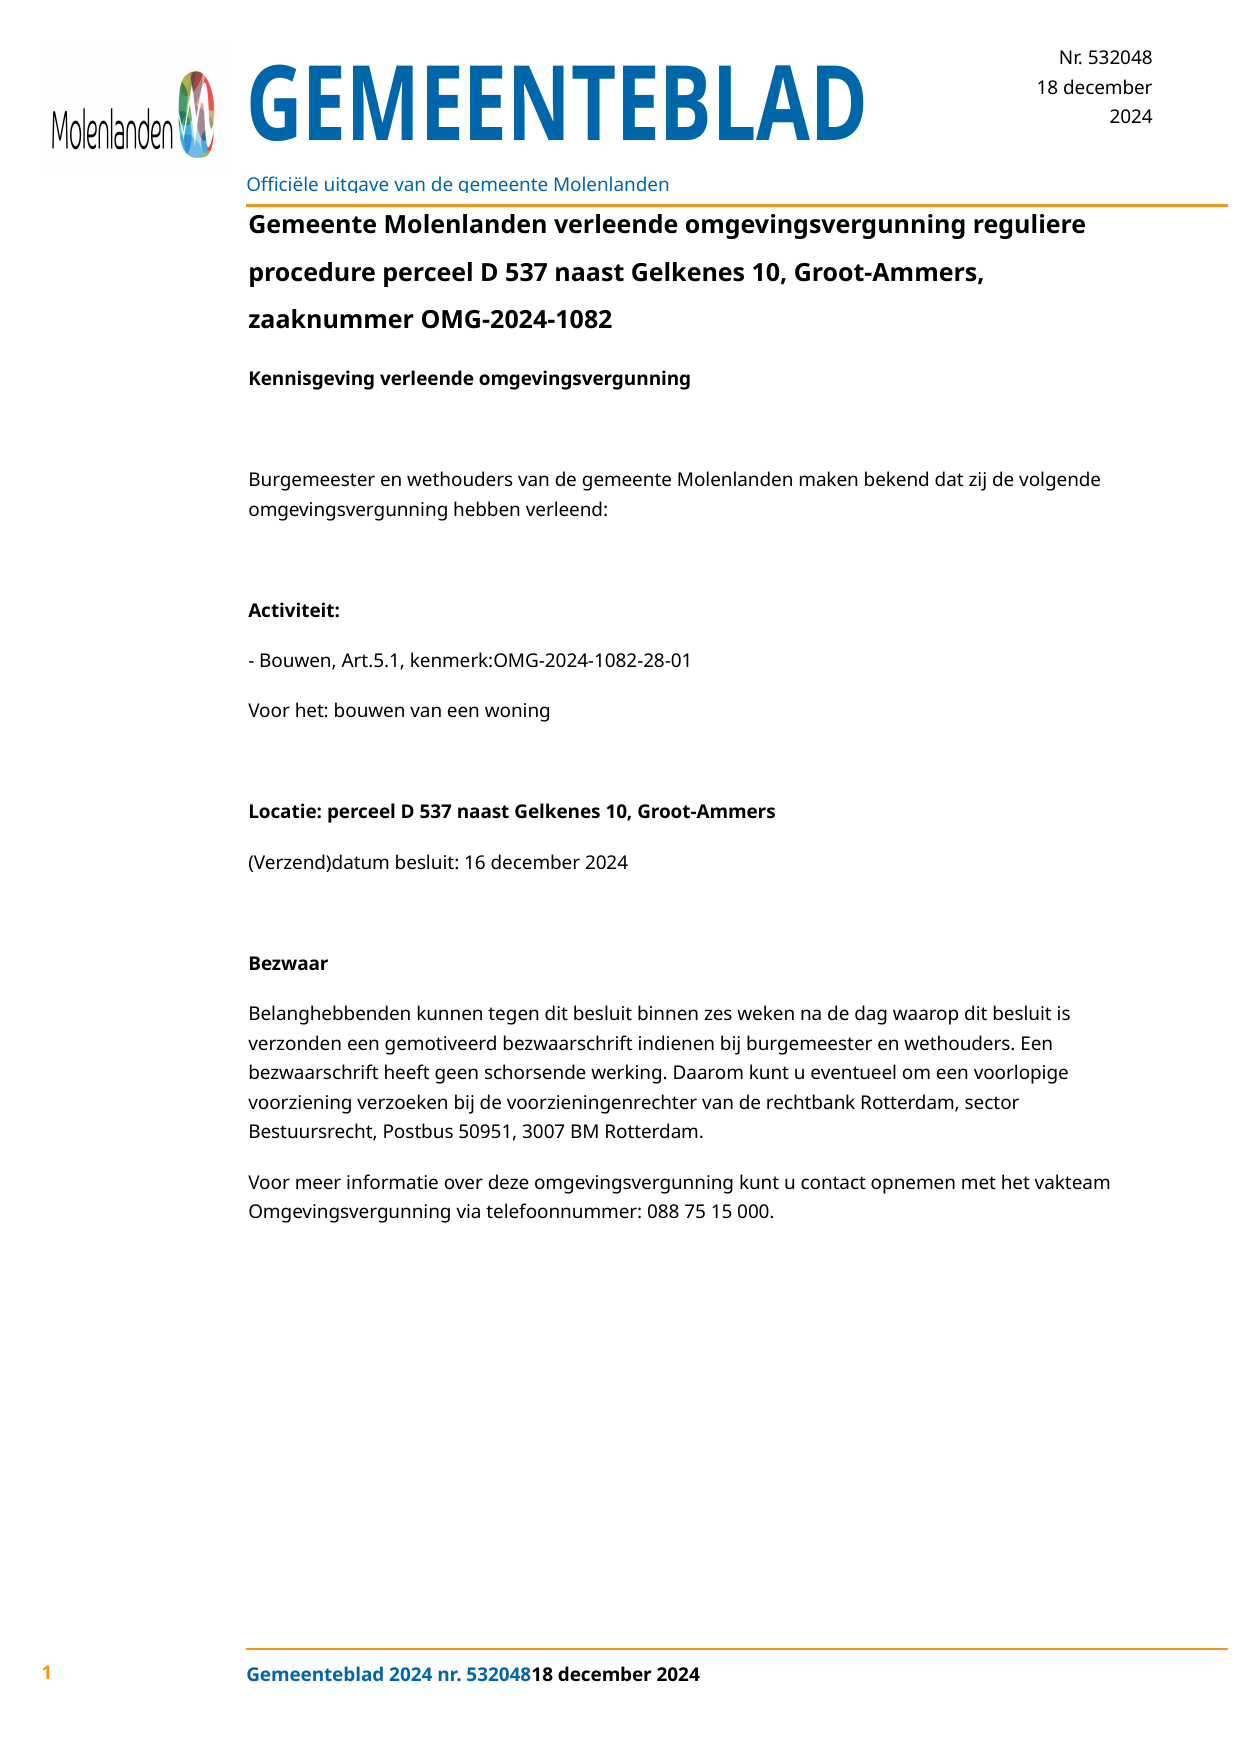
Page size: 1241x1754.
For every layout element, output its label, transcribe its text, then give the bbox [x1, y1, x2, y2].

text Belanghebbenden kunnen tegen dit besluit binnen zes weken na de dag waarop dit besluit is verzonden een gemotiveerd bezwaarschrift indienen bij burgemeester en wethouders. Een bezwaarschrift heeft geen schorsende werking. Daarom kunt u eventueel om een voorlopige voorziening verzoeken bij de voorzieningenrechter van de rechtbank Rotterdam, sector Bestuursrecht, Postbus 50951, 3007 BM Rotterdam. [248, 1000, 1152, 1144]
picture [41, 47, 231, 172]
text - Bouwen, Art.5.1, kenmerk:OMG-2024-1082-28-01 [248, 647, 1152, 673]
text Locatie: perceel D 537 naast Gelkenes 10, Groot-Ammers [248, 798, 1152, 824]
text Gemeente Molenlanden verleende omgevingsvergunning reguliere procedure perceel D 537 naast Gelkenes 10, Groot-Ammers, zaaknummer OMG-2024-1082 [248, 207, 1152, 336]
text (Verzend)datum besluit: 16 december 2024 [248, 849, 1152, 874]
text Kennisgeving verleende omgevingsvergunning [248, 366, 1152, 391]
text Voor het: bouwen van een woning [248, 698, 1152, 723]
text Voor meer informatie over deze omgevingsvergunning kunt u contact opnemen met het vakteam Omgevingsvergunning via telefoonnummer: 088 75 15 000. [248, 1169, 1152, 1224]
text Activiteit: [248, 597, 1152, 622]
text Burgemeester en wethouders van de gemeente Molenlanden maken bekend dat zij de volgende omgevingsvergunning hebben verleend: [248, 466, 1152, 522]
text Bezwaar [248, 950, 1152, 975]
